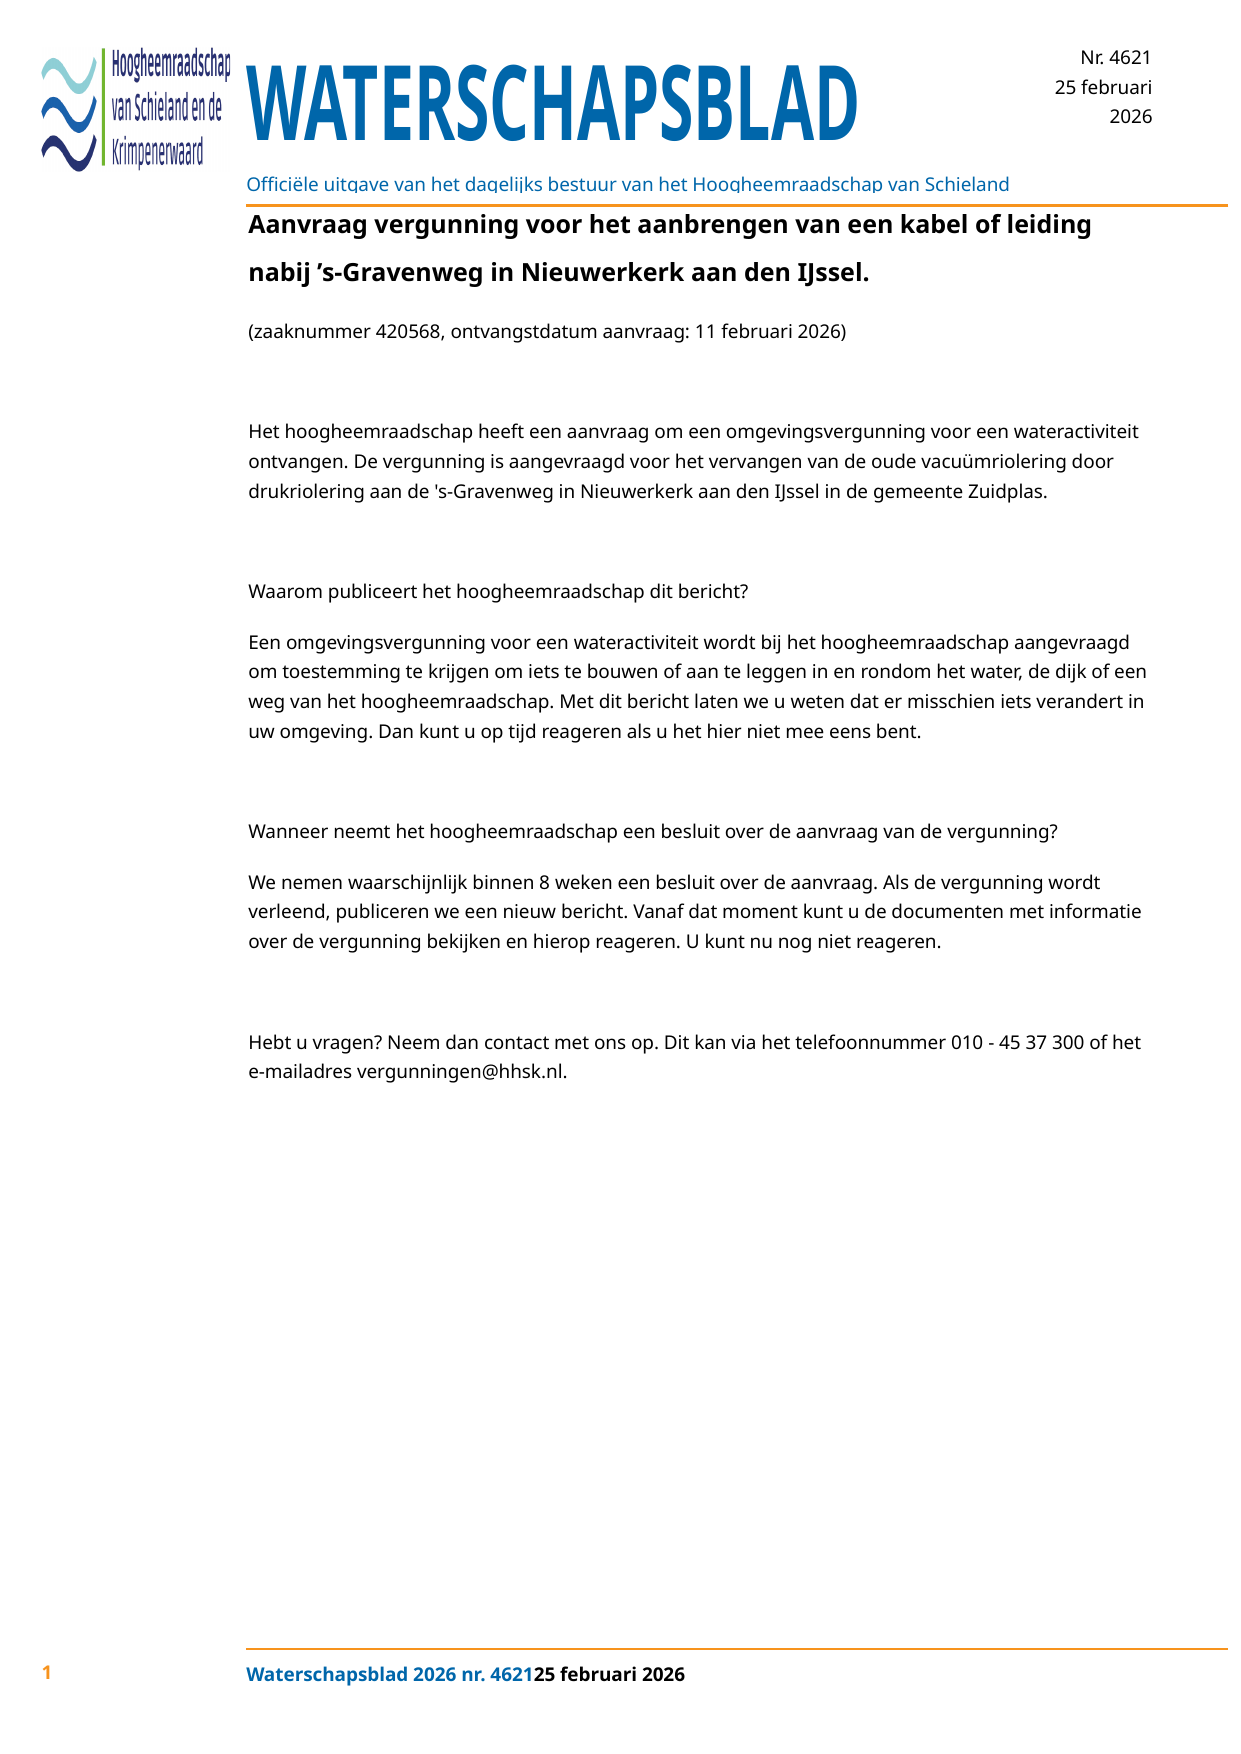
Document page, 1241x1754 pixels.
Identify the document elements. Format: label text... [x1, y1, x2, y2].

text (zaaknummer 420568, ontvangstdatum aanvraag: 11 februari 2026) [248, 318, 1152, 344]
text Een omgevingsvergunning voor een wateractiviteit wordt bij het hoogheemraadschap aangevraagd om toestemming te krijgen om iets te bouwen of aan te leggen in en rondom het water, de dijk of een weg van het hoogheemraadschap. Met dit bericht laten we u weten dat er misschien iets verandert in uw omgeving. Dan kunt u op tijd reageren als u het hier niet mee eens bent. [248, 629, 1152, 744]
picture [41, 47, 231, 172]
text Aanvraag vergunning voor het aanbrengen van een kabel of leiding nabij ’s-Gravenweg in Nieuwerkerk aan den IJssel. [248, 207, 1152, 288]
text Wanneer neemt het hoogheemraadschap een besluit over de aanvraag van de vergunning? [248, 819, 1152, 844]
text Het hoogheemraadschap heeft een aanvraag om een omgevingsvergunning voor een wateractiviteit ontvangen. De vergunning is aangevraagd voor het vervangen van de oude vacuümriolering door drukriolering aan de 's-Gravenweg in Nieuwerkerk aan den IJssel in de gemeente Zuidplas. [248, 419, 1152, 504]
text Hebt u vragen? Neem dan contact met ons op. Dit kan via het telefoonnummer 010 - 45 37 300 of het e-mailadres vergunningen@hhsk.nl. [248, 1029, 1152, 1084]
text Waarom publiceert het hoogheemraadschap dit bericht? [248, 579, 1152, 604]
text We nemen waarschijnlijk binnen 8 weken een besluit over de aanvraag. Als de vergunning wordt verleend, publiceren we een nieuw bericht. Vanaf dat moment kunt u de documenten met informatie over de vergunning bekijken en hierop reageren. U kunt nu nog niet reageren. [248, 869, 1152, 954]
